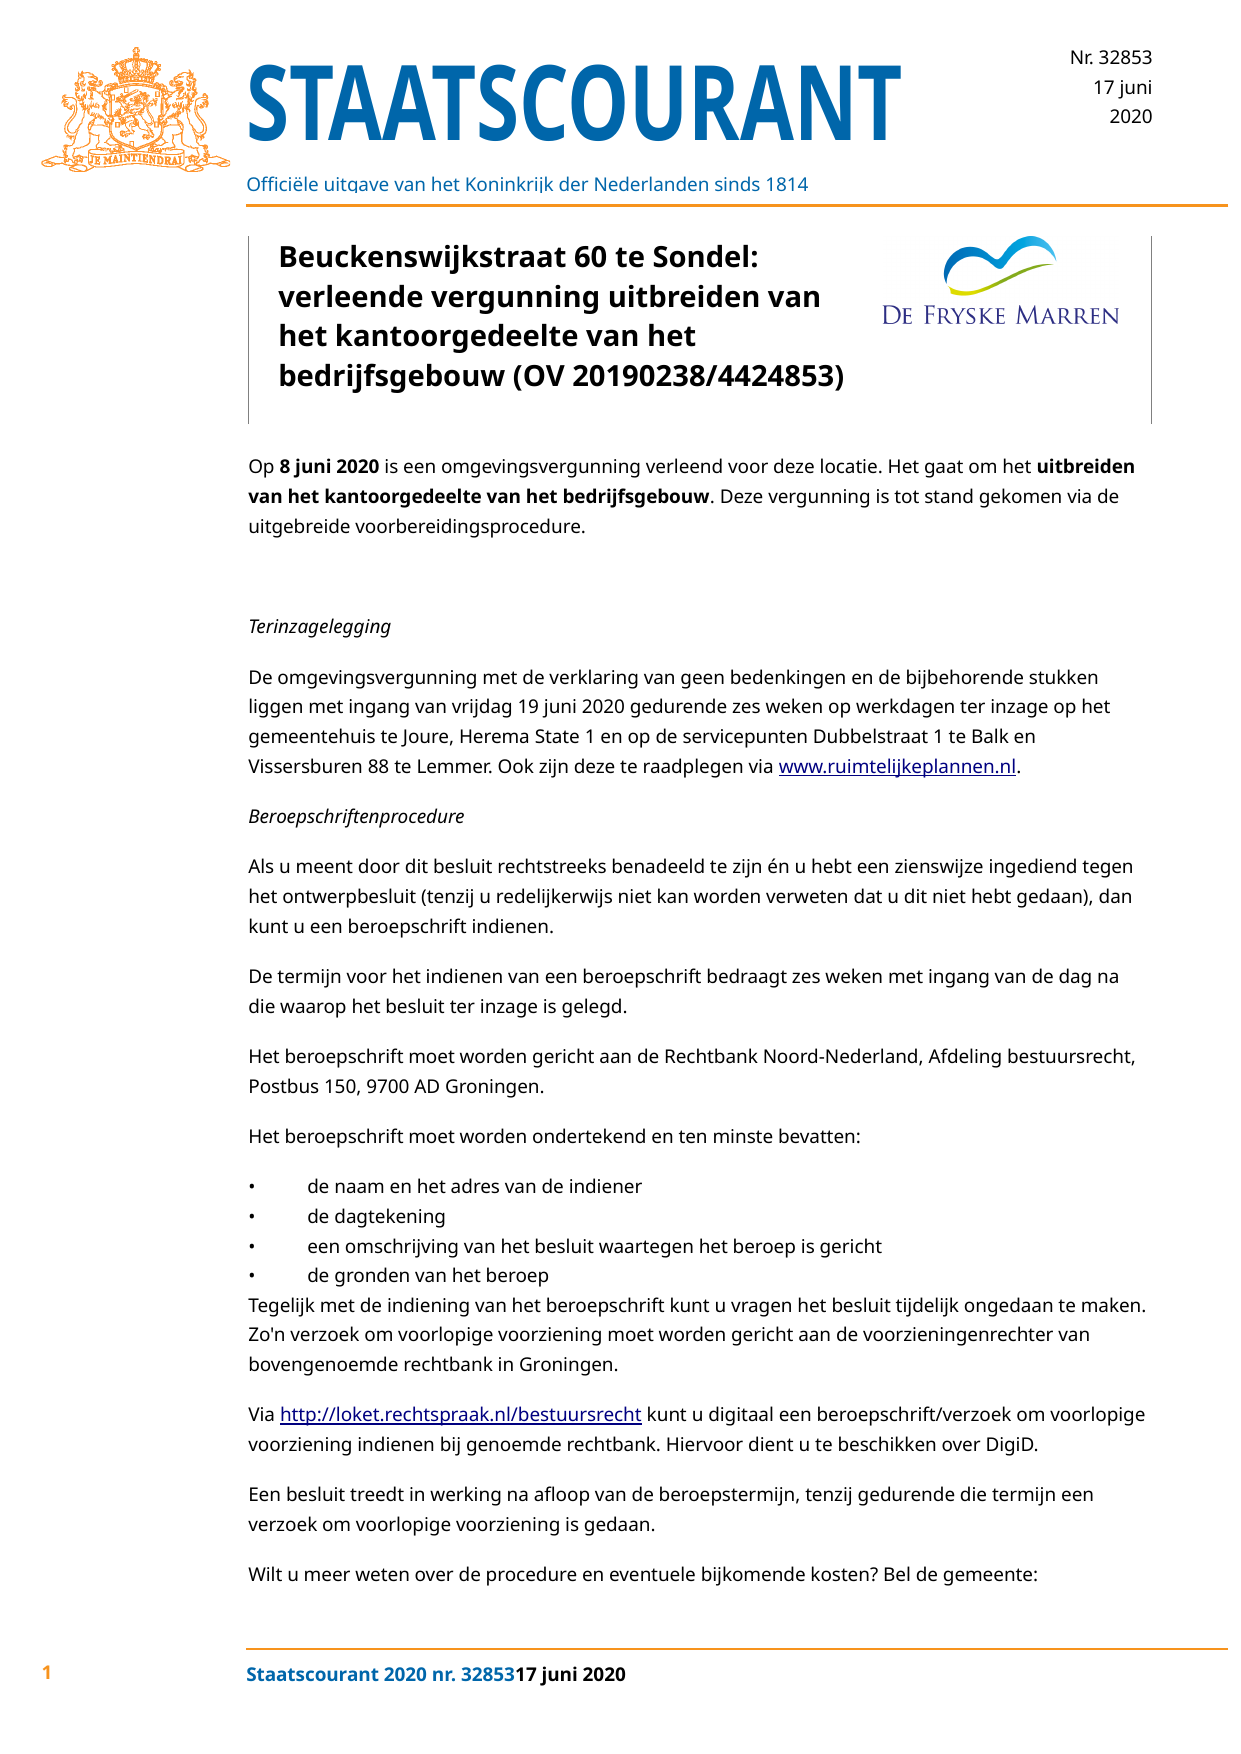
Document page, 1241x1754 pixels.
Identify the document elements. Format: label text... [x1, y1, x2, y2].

text Het beroepschrift moet worden ondertekend en ten minste bevatten: [248, 1123, 1152, 1149]
table_header Beuckenswijkstraat 60 te Sondel: verleende vergunning uitbreiden van het kantoorgedeelte van het bedrijfsgebouw (OV 20190238/4424853) [249, 236, 850, 424]
text De termijn voor het indienen van een beroepschrift bedraagt zes weken met ingang van de dag na die waarop het besluit ter inzage is gelegd. [248, 963, 1152, 1018]
list de dagtekening [248, 1203, 1152, 1229]
text Het beroepschrift moet worden gericht aan de Rechtbank Noord-Nederland, Afdeling bestuursrecht, Postbus 150, 9700 AD Groningen. [248, 1043, 1152, 1098]
text Op 8 juni 2020 is een omgevingsvergunning verleend voor deze locatie. Het gaat om het uitbreiden van het kantoorgedeelte van het bedrijfsgebouw. Deze vergunning is tot stand gekomen via de uitgebreide voorbereidingsprocedure. [248, 454, 1152, 538]
text Een besluit treedt in werking na afloop van de beroepstermijn, tenzij gedurende die termijn een verzoek om voorlopige voorziening is gedaan. [248, 1482, 1152, 1537]
text Tegelijk met de indiening van het beroepschrift kunt u vragen het besluit tijdelijk ongedaan te maken. Zo'n verzoek om voorlopige voorziening moet worden gericht aan de voorzieningenrechter van bovengenoemde rechtbank in Groningen. [248, 1292, 1152, 1377]
picture [882, 236, 1119, 324]
text Als u meent door dit besluit rechtstreeks benadeeld te zijn én u hebt een zienswijze ingediend tegen het ontwerpbesluit (tenzij u redelijkerwijs niet kan worden verweten dat u dit niet hebt gedaan), dan kunt u een beroepschrift indienen. [248, 854, 1152, 938]
list een omschrijving van het besluit waartegen het beroep is gericht [248, 1233, 1152, 1258]
text Via http://loket.rechtspraak.nl/bestuursrecht kunt u digitaal een beroepschrift/verzoek om voorlopige voorziening indienen bij genoemde rechtbank. Hiervoor dient u te beschikken over DigiD. [248, 1402, 1152, 1457]
text Terinzagelegging [248, 614, 1152, 639]
picture [41, 47, 231, 172]
table_header [850, 236, 1151, 424]
list de naam en het adres van de indiener [248, 1174, 1152, 1199]
text Beroepschriftenprocedure [248, 803, 1152, 829]
text Wilt u meer weten over de procedure en eventuele bijkomende kosten? Bel de gemeente: [248, 1562, 1152, 1587]
list de gronden van het beroep [248, 1262, 1152, 1288]
text De omgevingsvergunning met de verklaring van geen bedenkingen en de bijbehorende stukken liggen met ingang van vrijdag 19 juni 2020 gedurende zes weken op werkdagen ter inzage op het gemeentehuis te Joure, Herema State 1 en op de servicepunten Dubbelstraat 1 te Balk en Vissersburen 88 te Lemmer. Ook zijn deze te raadplegen via www.ruimtelijkeplannen.nl. [248, 664, 1152, 778]
